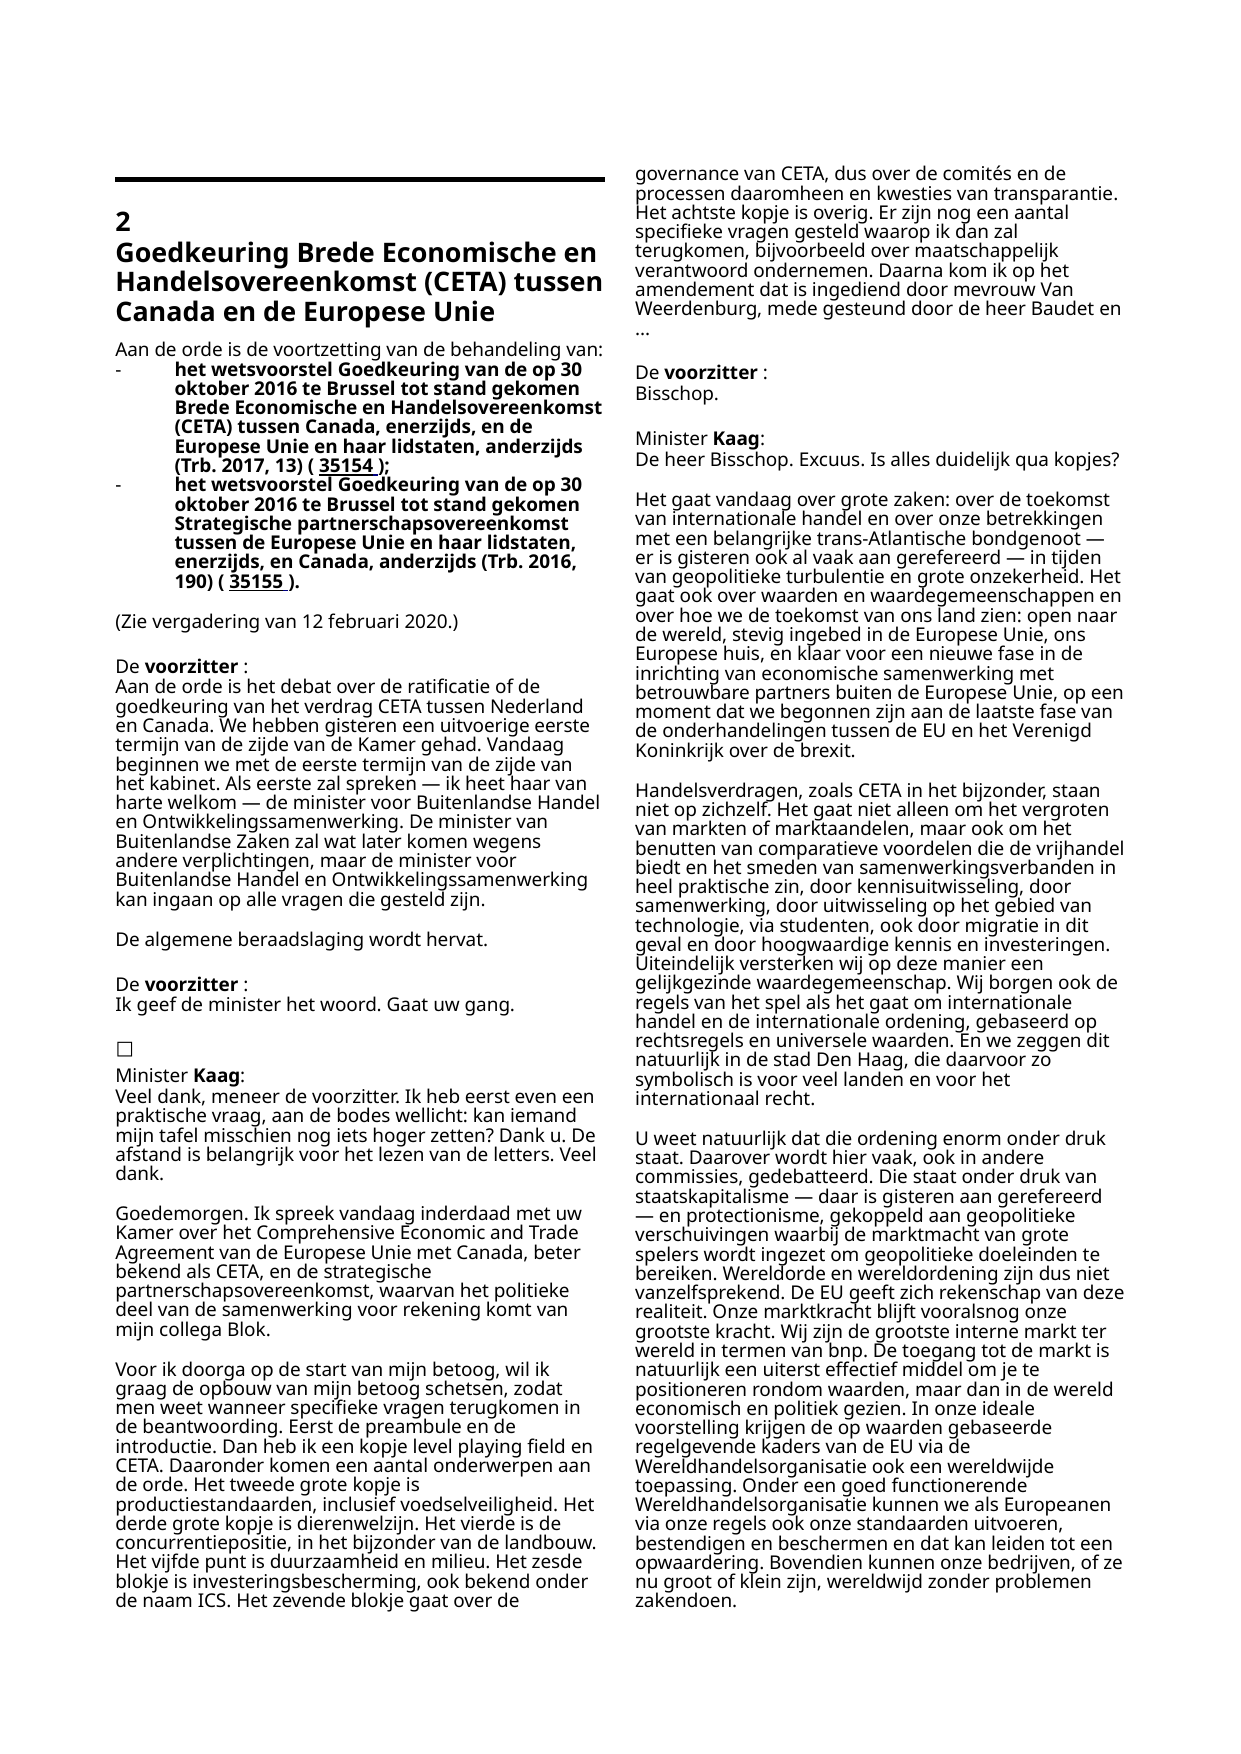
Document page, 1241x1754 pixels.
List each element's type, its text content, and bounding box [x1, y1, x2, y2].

text ⬜ [115, 1037, 605, 1062]
text De algemene beraadslaging wordt hervat. [115, 931, 605, 950]
text Bisschop. [635, 385, 1125, 404]
text Minister Kaag: [115, 1062, 605, 1088]
text Minister Kaag: [635, 425, 1125, 451]
text Goedkeuring Brede Economische en Handelsovereenkomst (CETA) tussen Canada en de Europese Unie [115, 239, 605, 341]
text De voorzitter : [115, 971, 605, 996]
text De heer Bisschop. Excuus. Is alles duidelijk qua kopjes? [635, 451, 1125, 470]
text Handelsverdragen, zoals CETA in het bijzonder, staan niet op zichzelf. Het gaat niet alleen om het vergroten van markten of marktaandelen, maar ook om het benutten van comparatieve voordelen die de vrijhandel biedt en het smeden van samenwerkingsverbanden in heel praktische zin, door kennisuitwisseling, door samenwerking, door uitwisseling op het gebied van technologie, via studenten, ook door migratie in dit geval en door hoogwaardige kennis en investeringen. Uiteindelijk versterken wij op deze manier een gelijkgezinde waardegemeenschap. Wij borgen ook de regels van het spel als het gaat om internationale handel en de internationale ordening, gebaseerd op rechtsregels en universele waarden. En we zeggen dit natuurlijk in de stad Den Haag, die daarvoor zo symbolisch is voor veel landen en voor het internationaal recht. [635, 782, 1125, 1109]
list het wetsvoorstel Goedkeuring van de op 30 oktober 2016 te Brussel tot stand gekomen Brede Economische en Handelsovereenkomst (CETA) tussen Canada, enerzijds, en de Europese Unie en haar lidstaten, anderzijds (Trb. 2017, 13) ( 35154 ); [115, 361, 605, 476]
text De voorzitter : [635, 359, 1125, 385]
text Goedemorgen. Ik spreek vandaag inderdaad met uw Kamer over het Comprehensive Economic and Trade Agreement van de Europese Unie met Canada, beter bekend als CETA, en de strategische partnerschapsovereenkomst, waarvan het politieke deel van de samenwerking voor rekening komt van mijn collega Blok. [115, 1205, 605, 1340]
text (Zie vergadering van 12 februari 2020.) [115, 613, 605, 632]
text Veel dank, meneer de voorzitter. Ik heb eerst even een praktische vraag, aan de bodes wellicht: kan iemand mijn tafel misschien nog iets hoger zetten? Dank u. De afstand is belangrijk voor het lezen van de letters. Veel dank. [115, 1088, 605, 1184]
text U weet natuurlijk dat die ordening enorm onder druk staat. Daarover wordt hier vaak, ook in andere commissies, gedebatteerd. Die staat onder druk van staatskapitalisme — daar is gisteren aan gerefereerd — en protectionisme, gekoppeld aan geopolitieke verschuivingen waarbij de marktmacht van grote spelers wordt ingezet om geopolitieke doeleinden te bereiken. Wereldorde en wereldordening zijn dus niet vanzelfsprekend. De EU geeft zich rekenschap van deze realiteit. Onze marktkracht blijft vooralsnog onze grootste kracht. Wij zijn de grootste interne markt ter wereld in termen van bnp. De toegang tot de markt is natuurlijk een uiterst effectief middel om je te positioneren rondom waarden, maar dan in de wereld economisch en politiek gezien. In onze ideale voorstelling krijgen de op waarden gebaseerde regelgevende kaders van de EU via de Wereldhandelsorganisatie ook een wereldwijde toepassing. Onder een goed functionerende Wereldhandelsorganisatie kunnen we als Europeanen via onze regels ook onze standaarden uitvoeren, bestendigen en beschermen en dat kan leiden tot een opwaardering. Bovendien kunnen onze bedrijven, of ze nu groot of klein zijn, wereldwijd zonder problemen zakendoen. [635, 1130, 1125, 1612]
text Ik geef de minister het woord. Gaat uw gang. [115, 996, 605, 1016]
text Aan de orde is het debat over de ratificatie of de goedkeuring van het verdrag CETA tussen Nederland en Canada. We hebben gisteren een uitvoerige eerste termijn van de zijde van de Kamer gehad. Vandaag beginnen we met de eerste termijn van de zijde van het kabinet. Als eerste zal spreken — ik heet haar van harte welkom — de minister voor Buitenlandse Handel en Ontwikkelingssamenwerking. De minister van Buitenlandse Zaken zal wat later komen wegens andere verplichtingen, maar de minister voor Buitenlandse Handel en Ontwikkelingssamenwerking kan ingaan op alle vragen die gesteld zijn. [115, 678, 605, 910]
text Voor ik doorga op de start van mijn betoog, wil ik graag de opbouw van mijn betoog schetsen, zodat men weet wanneer specifieke vragen terugkomen in de beantwoording. Eerst de preambule en de introductie. Dan heb ik een kopje level playing field en CETA. Daaronder komen een aantal onderwerpen aan de orde. Het tweede grote kopje is productiestandaarden, inclusief voedselveiligheid. Het derde grote kopje is dierenwelzijn. Het vierde is de concurrentiepositie, in het bijzonder van de landbouw. Het vijfde punt is duurzaamheid en milieu. Het zesde blokje is investeringsbescherming, ook bekend onder de naam ICS. Het zevende blokje gaat over de [115, 1361, 605, 1611]
text 2 [115, 203, 605, 239]
list het wetsvoorstel Goedkeuring van de op 30 oktober 2016 te Brussel tot stand gekomen Strategische partnerschapsovereenkomst tussen de Europese Unie en haar lidstaten, enerzijds, en Canada, anderzijds (Trb. 2016, 190) ( 35155 ). [115, 476, 605, 592]
text Aan de orde is de voortzetting van de behandeling van: [115, 341, 605, 361]
text De voorzitter : [115, 653, 605, 678]
text Het gaat vandaag over grote zaken: over de toekomst van internationale handel en over onze betrekkingen met een belangrijke trans-Atlantische bondgenoot — er is gisteren ook al vaak aan gerefereerd — in tijden van geopolitieke turbulentie en grote onzekerheid. Het gaat ook over waarden en waardegemeenschappen en over hoe we de toekomst van ons land zien: open naar de wereld, stevig ingebed in de Europese Unie, ons Europese huis, en klaar voor een nieuwe fase in de inrichting van economische samenwerking met betrouwbare partners buiten de Europese Unie, op een moment dat we begonnen zijn aan de laatste fase van de onderhandelingen tussen de EU en het Verenigd Koninkrijk over de brexit. [635, 491, 1125, 761]
text governance van CETA, dus over de comités en de processen daaromheen en kwesties van transparantie. Het achtste kopje is overig. Er zijn nog een aantal specifieke vragen gesteld waarop ik dan zal terugkomen, bijvoorbeeld over maatschappelijk verantwoord ondernemen. Daarna kom ik op het amendement dat is ingediend door mevrouw Van Weerdenburg, mede gesteund door de heer Baudet en ... [635, 165, 1125, 339]
